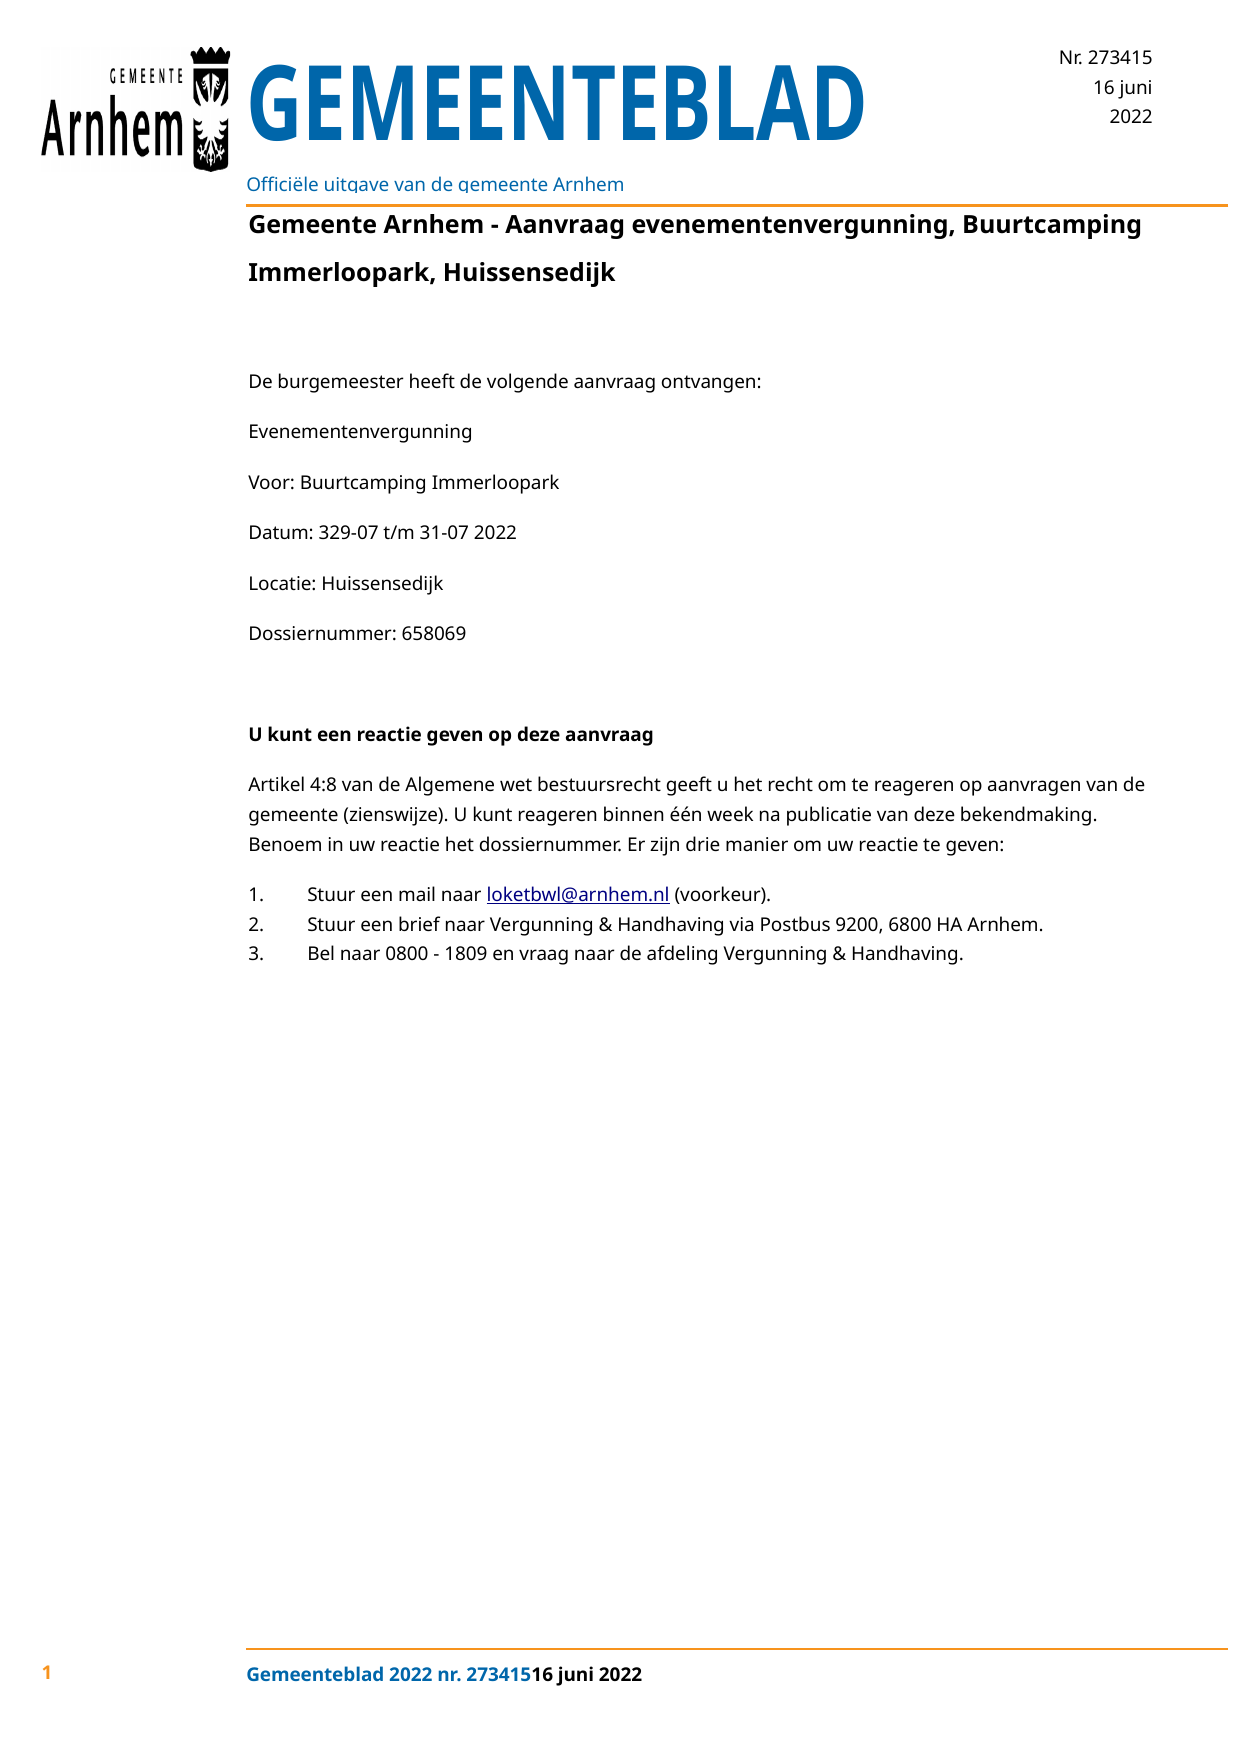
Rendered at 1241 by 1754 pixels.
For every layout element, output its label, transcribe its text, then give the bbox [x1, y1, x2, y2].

list Stuur een brief naar Vergunning & Handhaving via Postbus 9200, 6800 HA Arnhem. [248, 911, 1152, 937]
text Datum: 329-07 t/m 31-07 2022 [248, 519, 1152, 545]
text Locatie: Huissensedijk [248, 570, 1152, 596]
text De burgemeester heeft de volgende aanvraag ontvangen: [248, 368, 1152, 394]
text U kunt een reactie geven op deze aanvraag [248, 721, 1152, 747]
text Voor: Buurtcamping Immerloopark [248, 469, 1152, 495]
list Stuur een mail naar loketbwl@arnhem.nl (voorkeur). [248, 881, 1152, 907]
list Bel naar 0800 - 1809 en vraag naar de afdeling Vergunning & Handhaving. [248, 940, 1152, 966]
text Artikel 4:8 van de Algemene wet bestuursrecht geeft u het recht om te reageren op aanvragen van de gemeente (zienswijze). U kunt reageren binnen één week na publicatie van deze bekendmaking. Benoem in uw reactie het dossiernummer. Er zijn drie manier om uw reactie te geven: [248, 772, 1152, 857]
text Dossiernummer: 658069 [248, 620, 1152, 646]
picture [41, 47, 231, 172]
text Gemeente Arnhem - Aanvraag evenementenvergunning, Buurtcamping Immerloopark, Huissensedijk [248, 207, 1152, 288]
text Evenementenvergunning [248, 419, 1152, 444]
